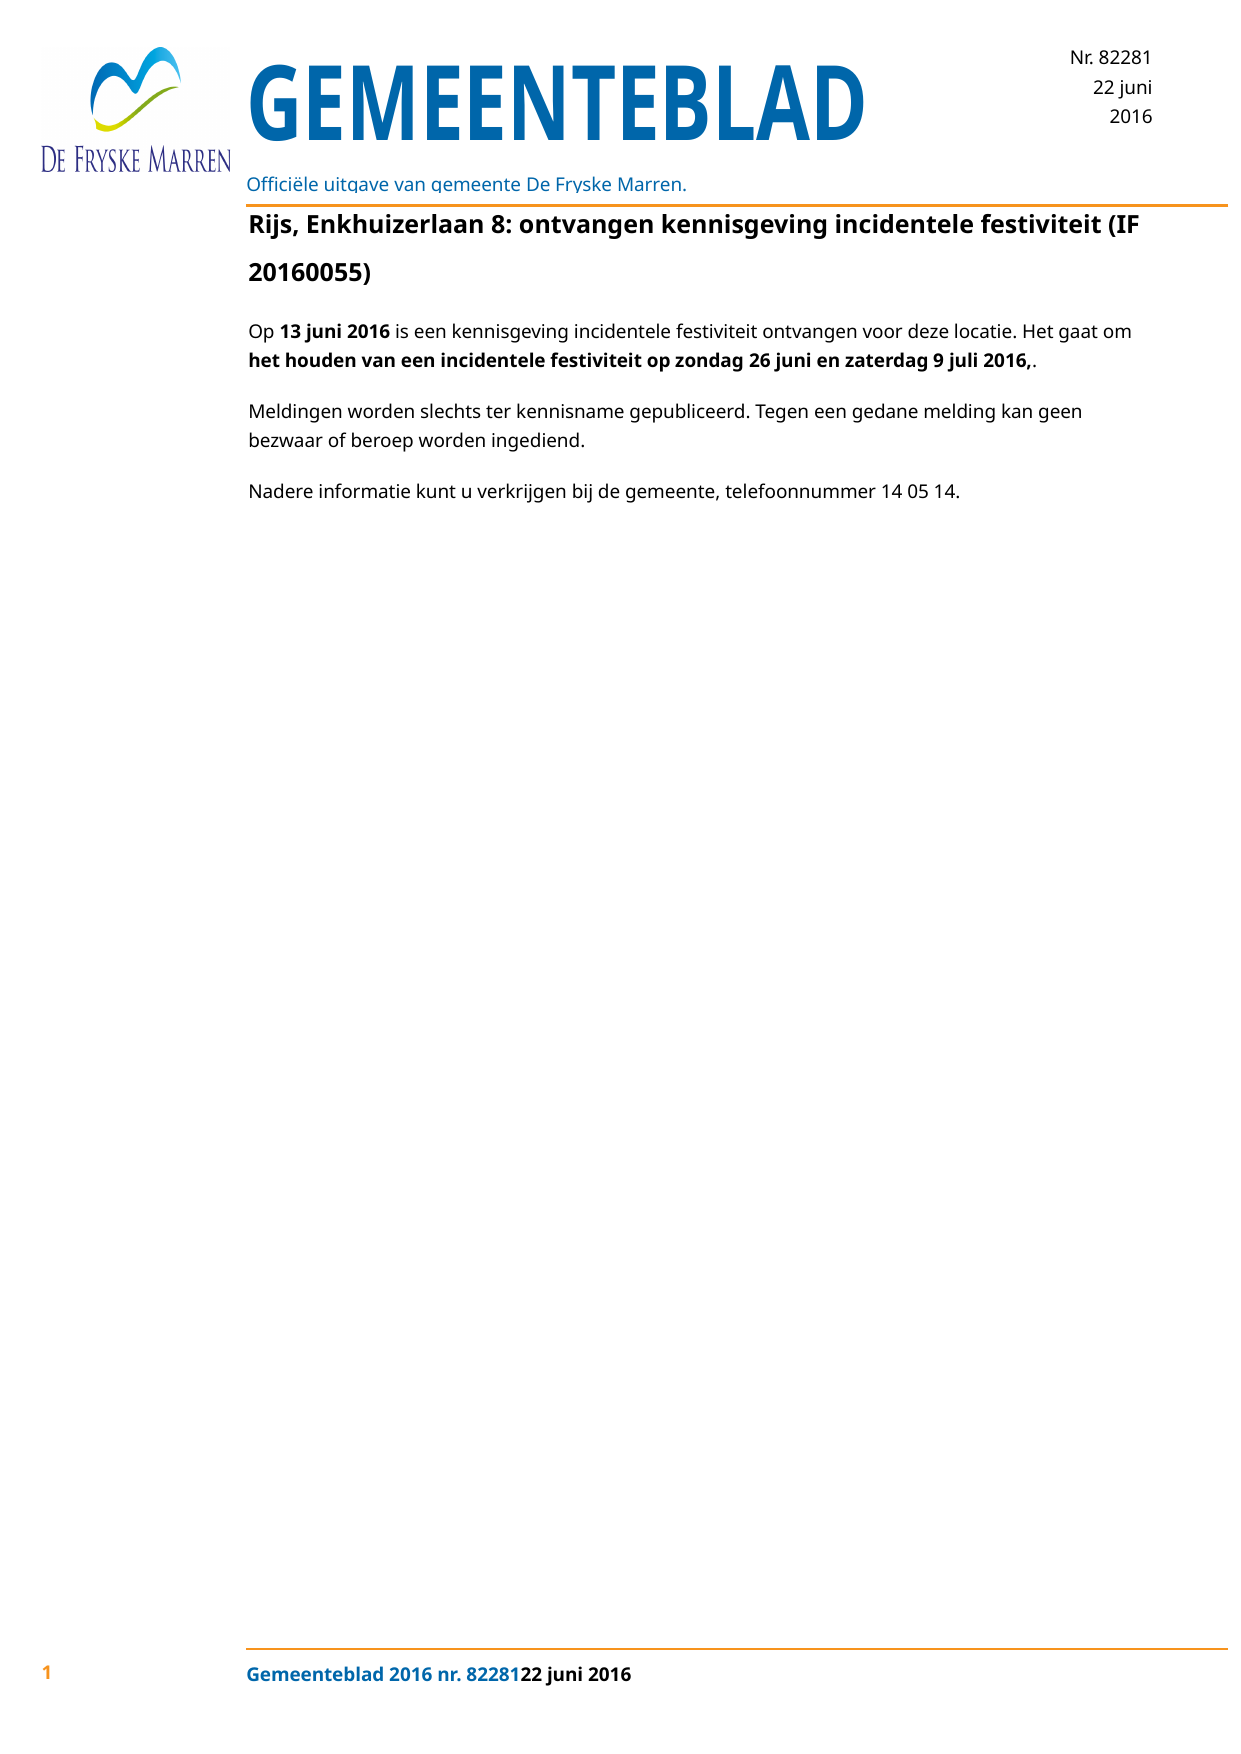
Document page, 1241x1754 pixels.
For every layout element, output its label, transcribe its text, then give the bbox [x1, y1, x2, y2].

text Op 13 juni 2016 is een kennisgeving incidentele festiviteit ontvangen voor deze locatie. Het gaat om het houden van een incidentele festiviteit op zondag 26 juni en zaterdag 9 juli 2016,. [248, 318, 1152, 373]
text Meldingen worden slechts ter kennisname gepubliceerd. Tegen een gedane melding kan geen bezwaar of beroep worden ingediend. [248, 398, 1152, 453]
text Nadere informatie kunt u verkrijgen bij de gemeente, telefoonnummer 14 05 14. [248, 478, 1152, 504]
text Rijs, Enkhuizerlaan 8: ontvangen kennisgeving incidentele festiviteit (IF 20160055) [248, 207, 1152, 288]
picture [41, 47, 231, 172]
